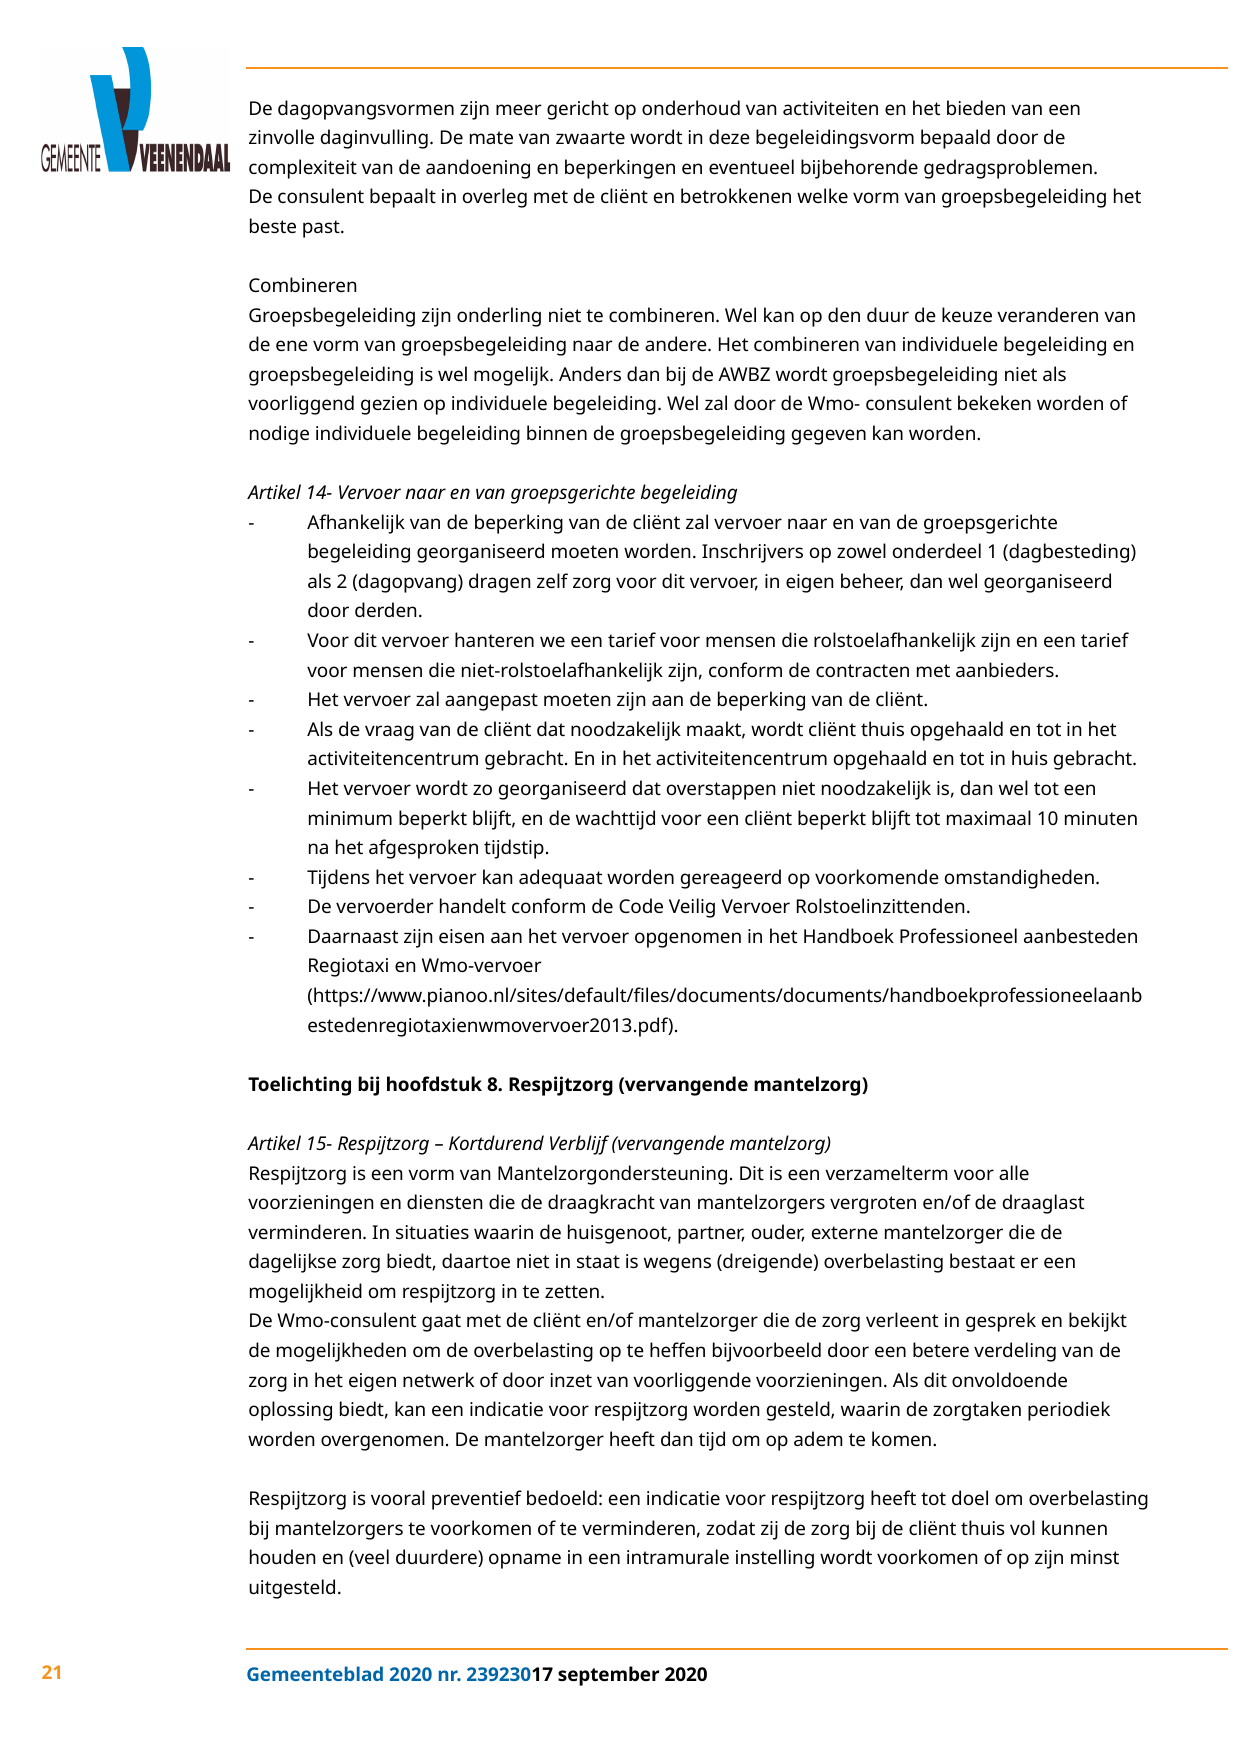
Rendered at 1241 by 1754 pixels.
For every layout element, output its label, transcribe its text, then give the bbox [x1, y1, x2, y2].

list Afhankelijk van de beperking van de cliënt zal vervoer naar en van de groepsgerichte begeleiding georganiseerd moeten worden. Inschrijvers op zowel onderdeel 1 (dagbesteding) als 2 (dagopvang) dragen zelf zorg voor dit vervoer, in eigen beheer, dan wel georganiseerd door derden. [248, 509, 1152, 623]
picture [41, 47, 130, 172]
list Daarnaast zijn eisen aan het vervoer opgenomen in het Handboek Professioneel aanbesteden Regiotaxi en Wmo-vervoer (https://www.pianoo.nl/sites/default/files/documents/documents/handboekprofessioneelaanbestedenregiotaxienwmovervoer2013.pdf). [248, 923, 1152, 1038]
text Toelichting bij hoofdstuk 8. Respijtzorg (vervangende mantelzorg) [248, 1071, 1152, 1097]
text Combineren [248, 272, 1152, 298]
list Als de vraag van de cliënt dat noodzakelijk maakt, wordt cliënt thuis opgehaald en tot in het activiteitencentrum gebracht. En in het activiteitencentrum opgehaald en tot in huis gebracht. [248, 716, 1152, 771]
list Het vervoer zal aangepast moeten zijn aan de beperking van de cliënt. [248, 686, 1152, 712]
picture [123, 47, 231, 172]
text Groepsbegeleiding zijn onderling niet te combineren. Wel kan op den duur de keuze veranderen van de ene vorm van groepsbegeleiding naar de andere. Het combineren van individuele begeleiding en groepsbegeleiding is wel mogelijk. Anders dan bij de AWBZ wordt groepsbegeleiding niet als voorliggend gezien op individuele begeleiding. Wel zal door de Wmo- consulent bekeken worden of nodige individuele begeleiding binnen de groepsbegeleiding gegeven kan worden. [248, 302, 1152, 446]
text De Wmo-consulent gaat met de cliënt en/of mantelzorger die de zorg verleent in gesprek en bekijkt de mogelijkheden om de overbelasting op te heffen bijvoorbeeld door een betere verdeling van de zorg in het eigen netwerk of door inzet van voorliggende voorzieningen. Als dit onvoldoende oplossing biedt, kan een indicatie voor respijtzorg worden gesteld, waarin de zorgtaken periodiek worden overgenomen. De mantelzorger heeft dan tijd om op adem te komen. [248, 1308, 1152, 1452]
list Voor dit vervoer hanteren we een tarief voor mensen die rolstoelafhankelijk zijn en een tarief voor mensen die niet-rolstoelafhankelijk zijn, conform de contracten met aanbieders. [248, 627, 1152, 683]
list Tijdens het vervoer kan adequaat worden gereageerd op voorkomende omstandigheden. [248, 864, 1152, 890]
list Het vervoer wordt zo georganiseerd dat overstappen niet noodzakelijk is, dan wel tot een minimum beperkt blijft, en de wachttijd voor een cliënt beperkt blijft tot maximaal 10 minuten na het afgesproken tijdstip. [248, 775, 1152, 860]
text Respijtzorg is een vorm van Mantelzorgondersteuning. Dit is een verzamelterm voor alle voorzieningen en diensten die de draagkracht van mantelzorgers vergroten en/of de draaglast verminderen. In situaties waarin de huisgenoot, partner, ouder, externe mantelzorger die de dagelijkse zorg biedt, daartoe niet in staat is wegens (dreigende) overbelasting bestaat er een mogelijkheid om respijtzorg in te zetten. [248, 1160, 1152, 1304]
text De dagopvangsvormen zijn meer gericht op onderhoud van activiteiten en het bieden van een zinvolle daginvulling. De mate van zwaarte wordt in deze begeleidingsvorm bepaald door de complexiteit van de aandoening en beperkingen en eventueel bijbehorende gedragsproblemen. [248, 95, 1152, 180]
text Artikel 15- Respijtzorg – Kortdurend Verblijf (vervangende mantelzorg) [248, 1130, 1152, 1156]
text Artikel 14- Vervoer naar en van groepsgerichte begeleiding [248, 479, 1152, 505]
list De vervoerder handelt conform de Code Veilig Vervoer Rolstoelinzittenden. [248, 893, 1152, 919]
text Respijtzorg is vooral preventief bedoeld: een indicatie voor respijtzorg heeft tot doel om overbelasting bij mantelzorgers te voorkomen of te verminderen, zodat zij de zorg bij de cliënt thuis vol kunnen houden en (veel duurdere) opname in een intramurale instelling wordt voorkomen of op zijn minst uitgesteld. [248, 1485, 1152, 1600]
text De consulent bepaalt in overleg met de cliënt en betrokkenen welke vorm van groepsbegeleiding het beste past. [248, 183, 1152, 239]
